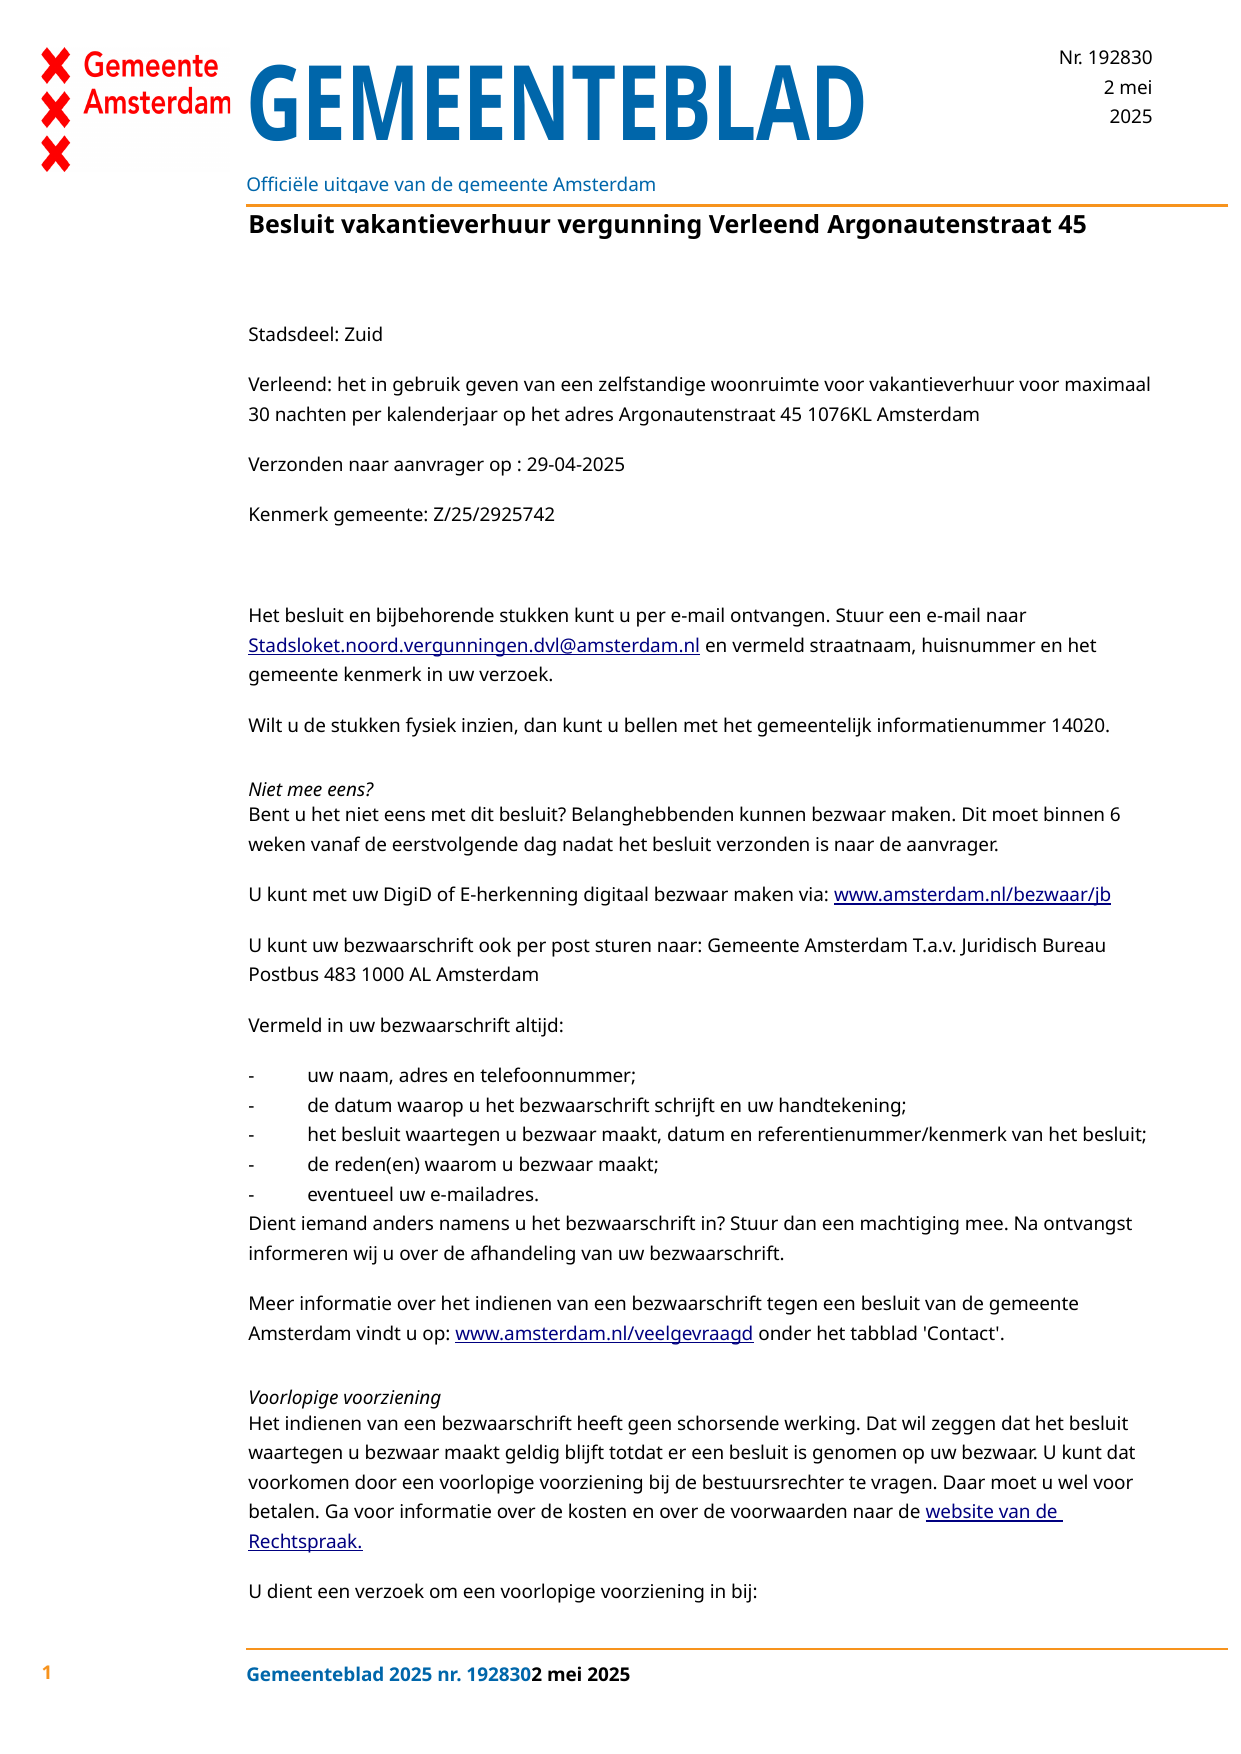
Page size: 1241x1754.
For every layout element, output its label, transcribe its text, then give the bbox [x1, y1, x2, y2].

text Verleend: het in gebruik geven van een zelfstandige woonruimte voor vakantieverhuur voor maximaal 30 nachten per kalenderjaar op het adres Argonautenstraat 45 1076KL Amsterdam [248, 371, 1152, 426]
text Voorlopige voorziening [248, 1384, 1152, 1410]
text U kunt met uw DigiD of E-herkenning digitaal bezwaar maken via: www.amsterdam.nl/bezwaar/jb [248, 882, 1152, 907]
text Stadsdeel: Zuid [248, 321, 1152, 346]
text Verzonden naar aanvrager op : 29-04-2025 [248, 451, 1152, 477]
text Kenmerk gemeente: Z/25/2925742 [248, 502, 1152, 527]
text Besluit vakantieverhuur vergunning Verleend Argonautenstraat 45 [248, 207, 1152, 241]
text Vermeld in uw bezwaarschrift altijd: [248, 1012, 1152, 1038]
text U dient een verzoek om een voorlopige voorziening in bij: [248, 1578, 1152, 1604]
list het besluit waartegen u bezwaar maakt, datum en referentienummer/kenmerk van het besluit; [248, 1122, 1152, 1147]
list de datum waarop u het bezwaarschrift schrijft en uw handtekening; [248, 1092, 1152, 1118]
text Het besluit en bijbehorende stukken kunt u per e-mail ontvangen. Stuur een e-mail naar Stadsloket.noord.vergunningen.dvl@amsterdam.nl en vermeld straatnaam, huisnummer en het gemeente kenmerk in uw verzoek. [248, 602, 1152, 687]
text Meer informatie over het indienen van een bezwaarschrift tegen een besluit van de gemeente Amsterdam vindt u op: www.amsterdam.nl/veelgevraagd onder het tabblad 'Contact'. [248, 1290, 1152, 1346]
text Wilt u de stukken fysiek inzien, dan kunt u bellen met het gemeentelijk informatienummer 14020. [248, 712, 1152, 738]
text U kunt uw bezwaarschrift ook per post sturen naar: Gemeente Amsterdam T.a.v. Juridisch Bureau Postbus 483 1000 AL Amsterdam [248, 932, 1152, 987]
list eventueel uw e-mailadres. [248, 1181, 1152, 1207]
text Het indienen van een bezwaarschrift heeft geen schorsende werking. Dat wil zeggen dat het besluit waartegen u bezwaar maakt geldig blijft totdat er een besluit is genomen op uw bezwaar. U kunt dat voorkomen door een voorlopige voorziening bij de bestuursrechter te vragen. Daar moet u wel voor betalen. Ga voor informatie over de kosten en over de voorwaarden naar de website van de Rechtspraak. [248, 1410, 1152, 1554]
text Dient iemand anders namens u het bezwaarschrift in? Stuur dan een machtiging mee. Na ontvangst informeren wij u over de afhandeling van uw bezwaarschrift. [248, 1210, 1152, 1266]
text Bent u het niet eens met dit besluit? Belanghebbenden kunnen bezwaar maken. Dit moet binnen 6 weken vanaf de eerstvolgende dag nadat het besluit verzonden is naar de aanvrager. [248, 802, 1152, 857]
picture [41, 47, 231, 172]
list uw naam, adres en telefoonnummer; [248, 1062, 1152, 1088]
list de reden(en) waarom u bezwaar maakt; [248, 1151, 1152, 1177]
text Niet mee eens? [248, 776, 1152, 802]
